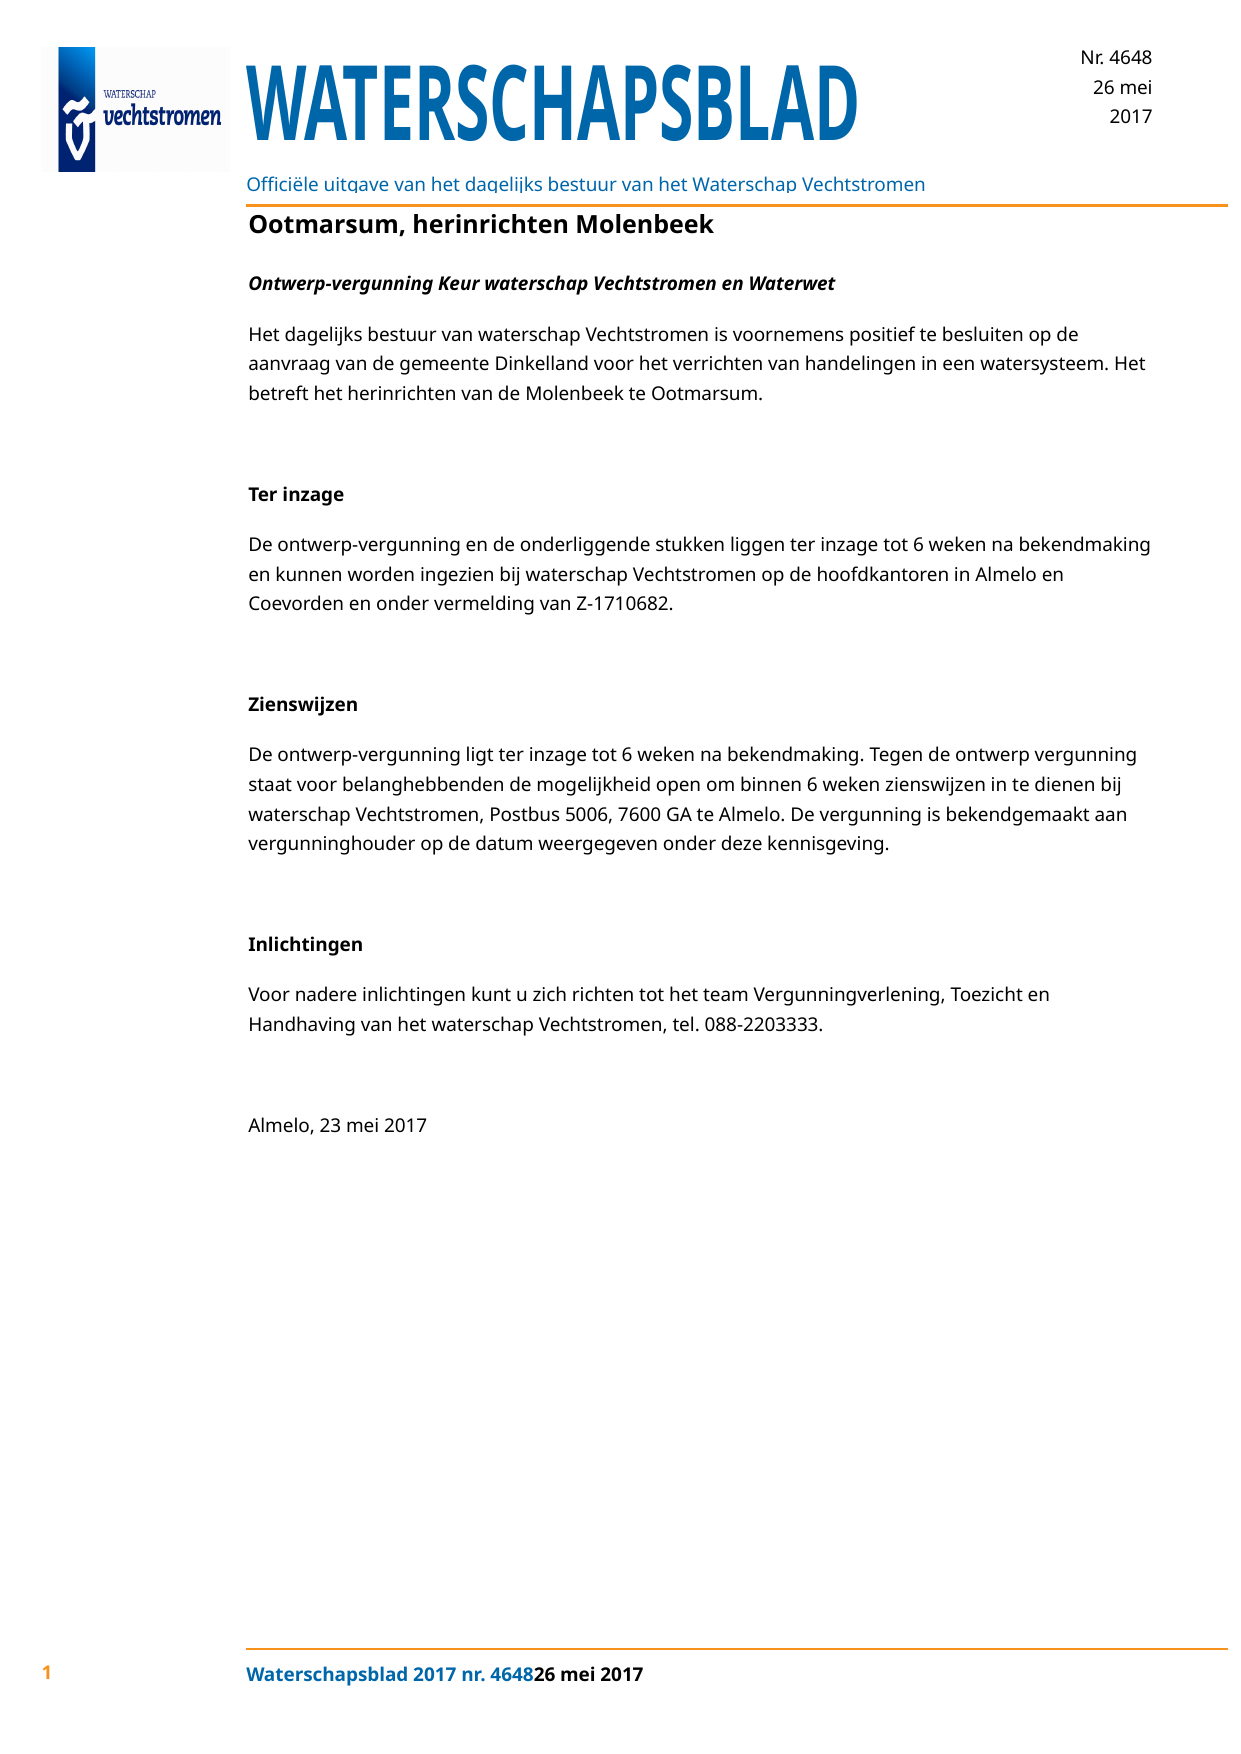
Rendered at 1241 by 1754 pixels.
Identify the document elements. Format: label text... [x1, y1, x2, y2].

text De ontwerp-vergunning ligt ter inzage tot 6 weken na bekendmaking. Tegen de ontwerp vergunning staat voor belanghebbenden de mogelijkheid open om binnen 6 weken zienswijzen in te dienen bij waterschap Vechtstromen, Postbus 5006, 7600 GA te Almelo. De vergunning is bekendgemaakt aan vergunninghouder op de datum weergegeven onder deze kennisgeving. [248, 742, 1152, 856]
text Het dagelijks bestuur van waterschap Vechtstromen is voornemens positief te besluiten op de aanvraag van de gemeente Dinkelland voor het verrichten van handelingen in een watersysteem. Het betreft het herinrichten van de Molenbeek te Ootmarsum. [248, 321, 1152, 406]
text Zienswijzen [248, 691, 1152, 717]
text Ontwerp-vergunning Keur waterschap Vechtstromen en Waterwet [248, 270, 1152, 296]
text Voor nadere inlichtingen kunt u zich richten tot het team Vergunningverlening, Toezicht en Handhaving van het waterschap Vechtstromen, tel. 088-2203333. [248, 982, 1152, 1037]
text Almelo, 23 mei 2017 [248, 1112, 1152, 1138]
text Inlichtingen [248, 931, 1152, 957]
text Ter inzage [248, 481, 1152, 506]
text De ontwerp-vergunning en de onderliggende stukken liggen ter inzage tot 6 weken na bekendmaking en kunnen worden ingezien bij waterschap Vechtstromen op de hoofdkantoren in Almelo en Coevorden en onder vermelding van Z-1710682. [248, 531, 1152, 616]
picture [41, 47, 231, 172]
text Ootmarsum, herinrichten Molenbeek [248, 207, 1152, 241]
